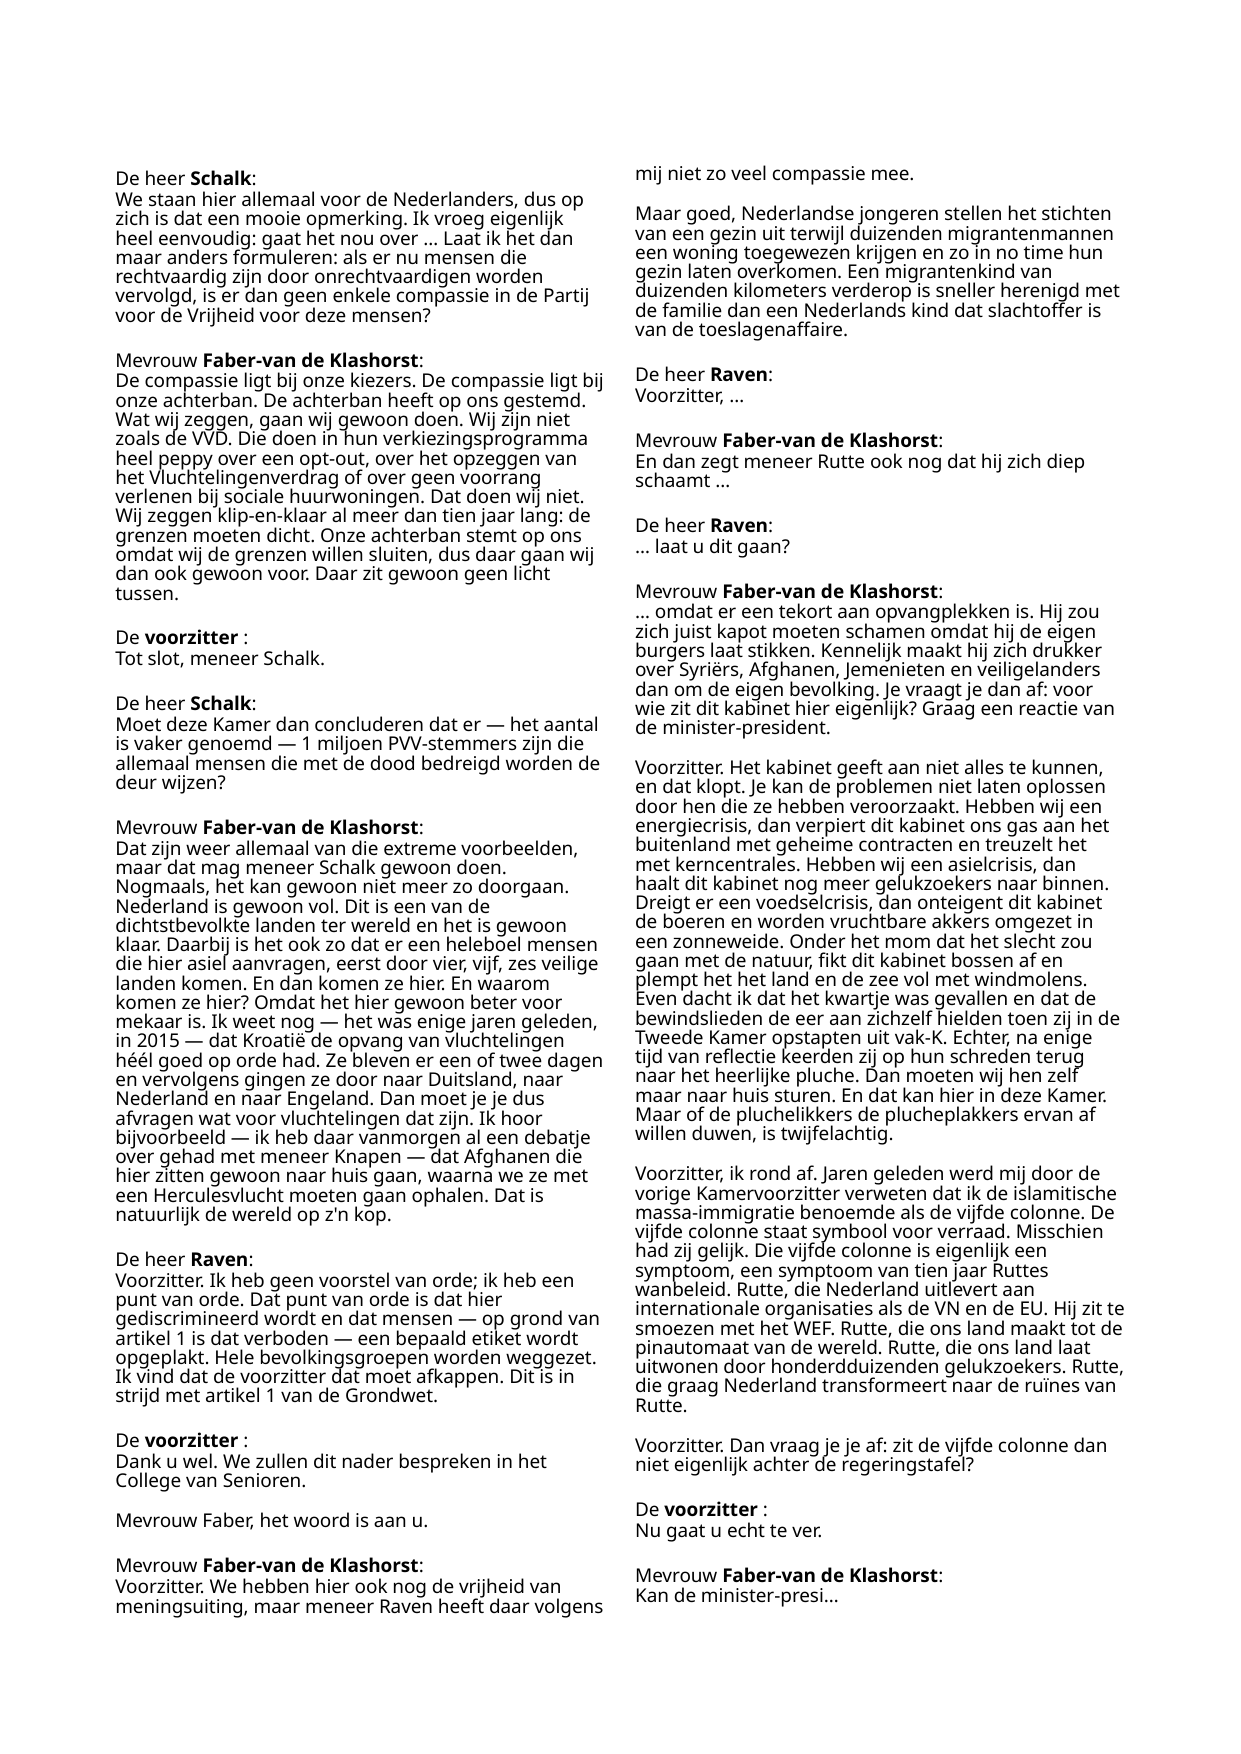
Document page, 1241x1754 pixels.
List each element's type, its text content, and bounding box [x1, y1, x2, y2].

text Voorzitter, ik rond af. Jaren geleden werd mij door de vorige Kamervoorzitter verweten dat ik de islamitische massa-immigratie benoemde als de vijfde colonne. De vijfde colonne staat symbool voor verraad. Misschien had zij gelijk. Die vijfde colonne is eigenlijk een symptoom, een symptoom van tien jaar Ruttes wanbeleid. Rutte, die Nederland uitlevert aan internationale organisaties als de VN en de EU. Hij zit te smoezen met het WEF. Rutte, die ons land maakt tot de pinautomaat van de wereld. Rutte, die ons land laat uitwonen door honderdduizenden gelukzoekers. Rutte, die graag Nederland transformeert naar de ruïnes van Rutte. [635, 1165, 1125, 1416]
text Voorzitter. We hebben hier ook nog de vrijheid van meningsuiting, maar meneer Raven heeft daar volgens [115, 1578, 605, 1617]
text Mevrouw Faber-van de Klashorst: [115, 1553, 605, 1578]
text Voorzitter. Het kabinet geeft aan niet alles te kunnen, en dat klopt. Je kan de problemen niet laten oplossen door hen die ze hebben veroorzaakt. Hebben wij een energiecrisis, dan verpiert dit kabinet ons gas aan het buitenland met geheime contracten en treuzelt het met kerncentrales. Hebben wij een asielcrisis, dan haalt dit kabinet nog meer gelukzoekers naar binnen. Dreigt er een voedselcrisis, dan onteigent dit kabinet de boeren en worden vruchtbare akkers omgezet in een zonneweide. Onder het mom dat het slecht zou gaan met de natuur, fikt dit kabinet bossen af en plempt het het land en de zee vol met windmolens. Even dacht ik dat het kwartje was gevallen en dat de bewindslieden de eer aan zichzelf hielden toen zij in de Tweede Kamer opstapten uit vak-K. Echter, na enige tijd van reflectie keerden zij op hun schreden terug naar het heerlijke pluche. Dan moeten wij hen zelf maar naar huis sturen. En dat kan hier in deze Kamer. Maar of de pluchelikkers de plucheplakkers ervan af willen duwen, is twijfelachtig. [635, 759, 1125, 1144]
text Mevrouw Faber-van de Klashorst: [115, 347, 605, 372]
text De compassie ligt bij onze kiezers. De compassie ligt bij onze achterban. De achterban heeft op ons gestemd. Wat wij zeggen, gaan wij gewoon doen. Wij zijn niet zoals de VVD. Die doen in hun verkiezingsprogramma heel peppy over een opt-out, over het opzeggen van het Vluchtelingenverdrag of over geen voorrang verlenen bij sociale huurwoningen. Dat doen wij niet. Wij zeggen klip-en-klaar al meer dan tien jaar lang: de grenzen moeten dicht. Onze achterban stemt op ons omdat wij de grenzen willen sluiten, dus daar gaan wij dan ook gewoon voor. Daar zit gewoon geen licht tussen. [115, 372, 605, 604]
text Mevrouw Faber-van de Klashorst: [635, 578, 1125, 603]
text Mevrouw Faber-van de Klashorst: [635, 1562, 1125, 1587]
text Mevrouw Faber, het woord is aan u. [115, 1512, 605, 1532]
text Mevrouw Faber-van de Klashorst: [635, 427, 1125, 453]
text Moet deze Kamer dan concluderen dat er — het aantal is vaker genoemd — 1 miljoen PVV-stemmers zijn die allemaal mensen die met de dood bedreigd worden de deur wijzen? [115, 716, 605, 793]
text Voorzitter. Dan vraag je je af: zit de vijfde colonne dan niet eigenlijk achter de regeringstafel? [635, 1437, 1125, 1475]
text Maar goed, Nederlandse jongeren stellen het stichten van een gezin uit terwijl duizenden migrantenmannen een woning toegewezen krijgen en zo in no time hun gezin laten overkomen. Een migrantenkind van duizenden kilometers verderop is sneller herenigd met de familie dan een Nederlands kind dat slachtoffer is van de toeslagenaffaire. [635, 205, 1125, 340]
text Dank u wel. We zullen dit nader bespreken in het College van Senioren. [115, 1453, 605, 1492]
text Voorzitter, … [635, 387, 1125, 406]
text De heer Raven: [635, 361, 1125, 387]
text De heer Schalk: [115, 165, 605, 191]
text Dat zijn weer allemaal van die extreme voorbeelden, maar dat mag meneer Schalk gewoon doen. Nogmaals, het kan gewoon niet meer zo doorgaan. Nederland is gewoon vol. Dit is een van de dichtstbevolkte landen ter wereld en het is gewoon klaar. Daarbij is het ook zo dat er een heleboel mensen die hier asiel aanvragen, eerst door vier, vijf, zes veilige landen komen. En dan komen ze hier. En waarom komen ze hier? Omdat het hier gewoon beter voor mekaar is. Ik weet nog — het was enige jaren geleden, in 2015 — dat Kroatië de opvang van vluchtelingen héél goed op orde had. Ze bleven er een of twee dagen en vervolgens gingen ze door naar Duitsland, naar Nederland en naar Engeland. Dan moet je je dus afvragen wat voor vluchtelingen dat zijn. Ik hoor bijvoorbeeld — ik heb daar vanmorgen al een debatje over gehad met meneer Knapen — dat Afghanen die hier zitten gewoon naar huis gaan, waarna we ze met een Herculesvlucht moeten gaan ophalen. Dat is natuurlijk de wereld op z'n kop. [115, 840, 605, 1225]
text We staan hier allemaal voor de Nederlanders, dus op zich is dat een mooie opmerking. Ik vroeg eigenlijk heel eenvoudig: gaat het nou over … Laat ik het dan maar anders formuleren: als er nu mensen die rechtvaardig zijn door onrechtvaardigen worden vervolgd, is er dan geen enkele compassie in de Partij voor de Vrijheid voor deze mensen? [115, 191, 605, 326]
text De voorzitter : [115, 1427, 605, 1453]
text En dan zegt meneer Rutte ook nog dat hij zich diep schaamt … [635, 453, 1125, 491]
text Kan de minister-presi… [635, 1587, 1125, 1607]
text mij niet zo veel compassie mee. [635, 165, 1125, 184]
text De heer Raven: [635, 512, 1125, 538]
text De voorzitter : [115, 624, 605, 650]
text Nu gaat u echt te ver. [635, 1522, 1125, 1541]
text … omdat er een tekort aan opvangplekken is. Hij zou zich juist kapot moeten schamen omdat hij de eigen burgers laat stikken. Kennelijk maakt hij zich drukker over Syriërs, Afghanen, Jemenieten en veiligelanders dan om de eigen bevolking. Je vraagt je dan af: voor wie zit dit kabinet hier eigenlijk? Graag een reactie van de minister-president. [635, 603, 1125, 738]
text De heer Raven: [115, 1246, 605, 1272]
text Mevrouw Faber-van de Klashorst: [115, 814, 605, 840]
text Voorzitter. Ik heb geen voorstel van orde; ik heb een punt van orde. Dat punt van orde is dat hier gediscrimineerd wordt en dat mensen — op grond van artikel 1 is dat verboden — een bepaald etiket wordt opgeplakt. Hele bevolkingsgroepen worden weggezet. Ik vind dat de voorzitter dat moet afkappen. Dit is in strijd met artikel 1 van de Grondwet. [115, 1272, 605, 1407]
text Tot slot, meneer Schalk. [115, 650, 605, 669]
text … laat u dit gaan? [635, 538, 1125, 557]
text De heer Schalk: [115, 690, 605, 716]
text De voorzitter : [635, 1496, 1125, 1522]
